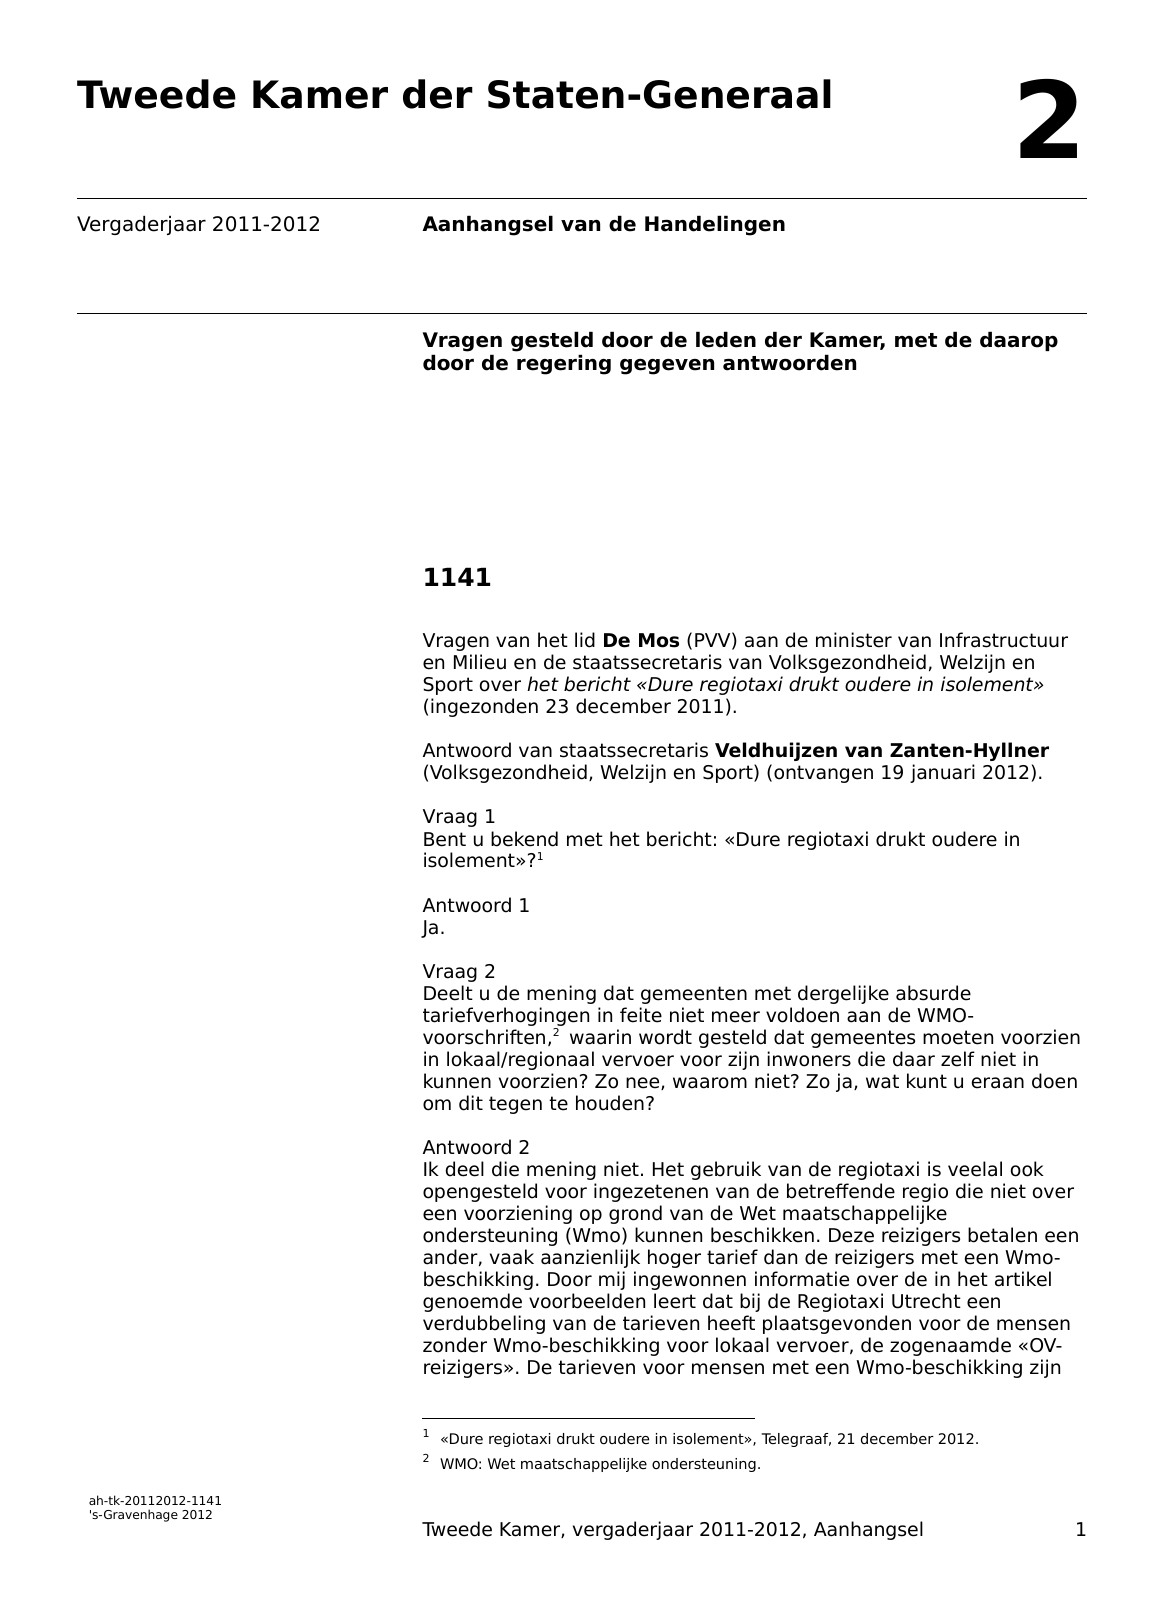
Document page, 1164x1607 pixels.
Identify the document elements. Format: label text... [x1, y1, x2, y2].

text Antwoord 1 [422, 894, 1087, 917]
table_header 2 [886, 59, 1087, 198]
text 's-Gravenhage 2012 [88, 1508, 323, 1522]
text Deelt u de mening dat gemeenten met dergelijke absurde tariefverhogingen in feite niet meer voldoen aan de WMO-voorschriften, waarin wordt gesteld dat gemeentes moeten voorzien in lokaal/regionaal vervoer voor zijn inwoners die daar zelf niet in kunnen voorzien? Zo nee, waarom niet? Zo ja, wat kunt u eraan doen om dit tegen te houden? [422, 983, 1087, 1114]
text WMO: Wet maatschappelijke ondersteuning. [422, 1452, 1087, 1474]
text 1141 [422, 563, 1087, 592]
table_cell [77, 314, 422, 375]
text Ja. [422, 917, 1087, 938]
table_cell Vergaderjaar 2011-2012 [77, 199, 422, 313]
table_cell Vragen gesteld door de leden der Kamer, met de daarop door de regering gegeven antwoorden [422, 314, 1087, 375]
text ah-tk-20112012-1141 [88, 1494, 323, 1508]
text Vraag 1 [422, 806, 1087, 828]
text Antwoord van staatssecretaris Veldhuijzen van Zanten-Hyllner (Volksgezondheid, Welzijn en Sport) (ontvangen 19 januari 2012). [422, 740, 1087, 784]
text Vragen van het lid De Mos (PVV) aan de minister van Infrastructuur en Milieu en de staatssecretaris van Volksgezondheid, Welzijn en Sport over het bericht «Dure regiotaxi drukt oudere in isolement» (ingezonden 23 december 2011). [422, 630, 1087, 718]
table_cell Aanhangsel van de Handelingen [422, 199, 1087, 313]
text «Dure regiotaxi drukt oudere in isolement», Telegraaf, 21 december 2012. [422, 1427, 1087, 1449]
text Vraag 2 [422, 961, 1087, 983]
table_header Tweede Kamer der Staten-Generaal [77, 59, 886, 198]
text Antwoord 2 [422, 1137, 1087, 1159]
text Bent u bekend met het bericht: «Dure regiotaxi drukt oudere in isolement»? [422, 828, 1087, 872]
text Ik deel die mening niet. Het gebruik van de regiotaxi is veelal ook opengesteld voor ingezetenen van de betreffende regio die niet over een voorziening op grond van de Wet maatschappelijke ondersteuning (Wmo) kunnen beschikken. Deze reizigers betalen een ander, vaak aanzienlijk hoger tarief dan de reizigers met een Wmo-beschikking. Door mij ingewonnen informatie over de in het artikel genoemde voorbeelden leert dat bij de Regiotaxi Utrecht een verdubbeling van de tarieven heeft plaatsgevonden voor de mensen zonder Wmo-beschikking voor lokaal vervoer, de zogenaamde «OV-reizigers». De tarieven voor mensen met een Wmo-beschikking zijn [422, 1159, 1087, 1378]
